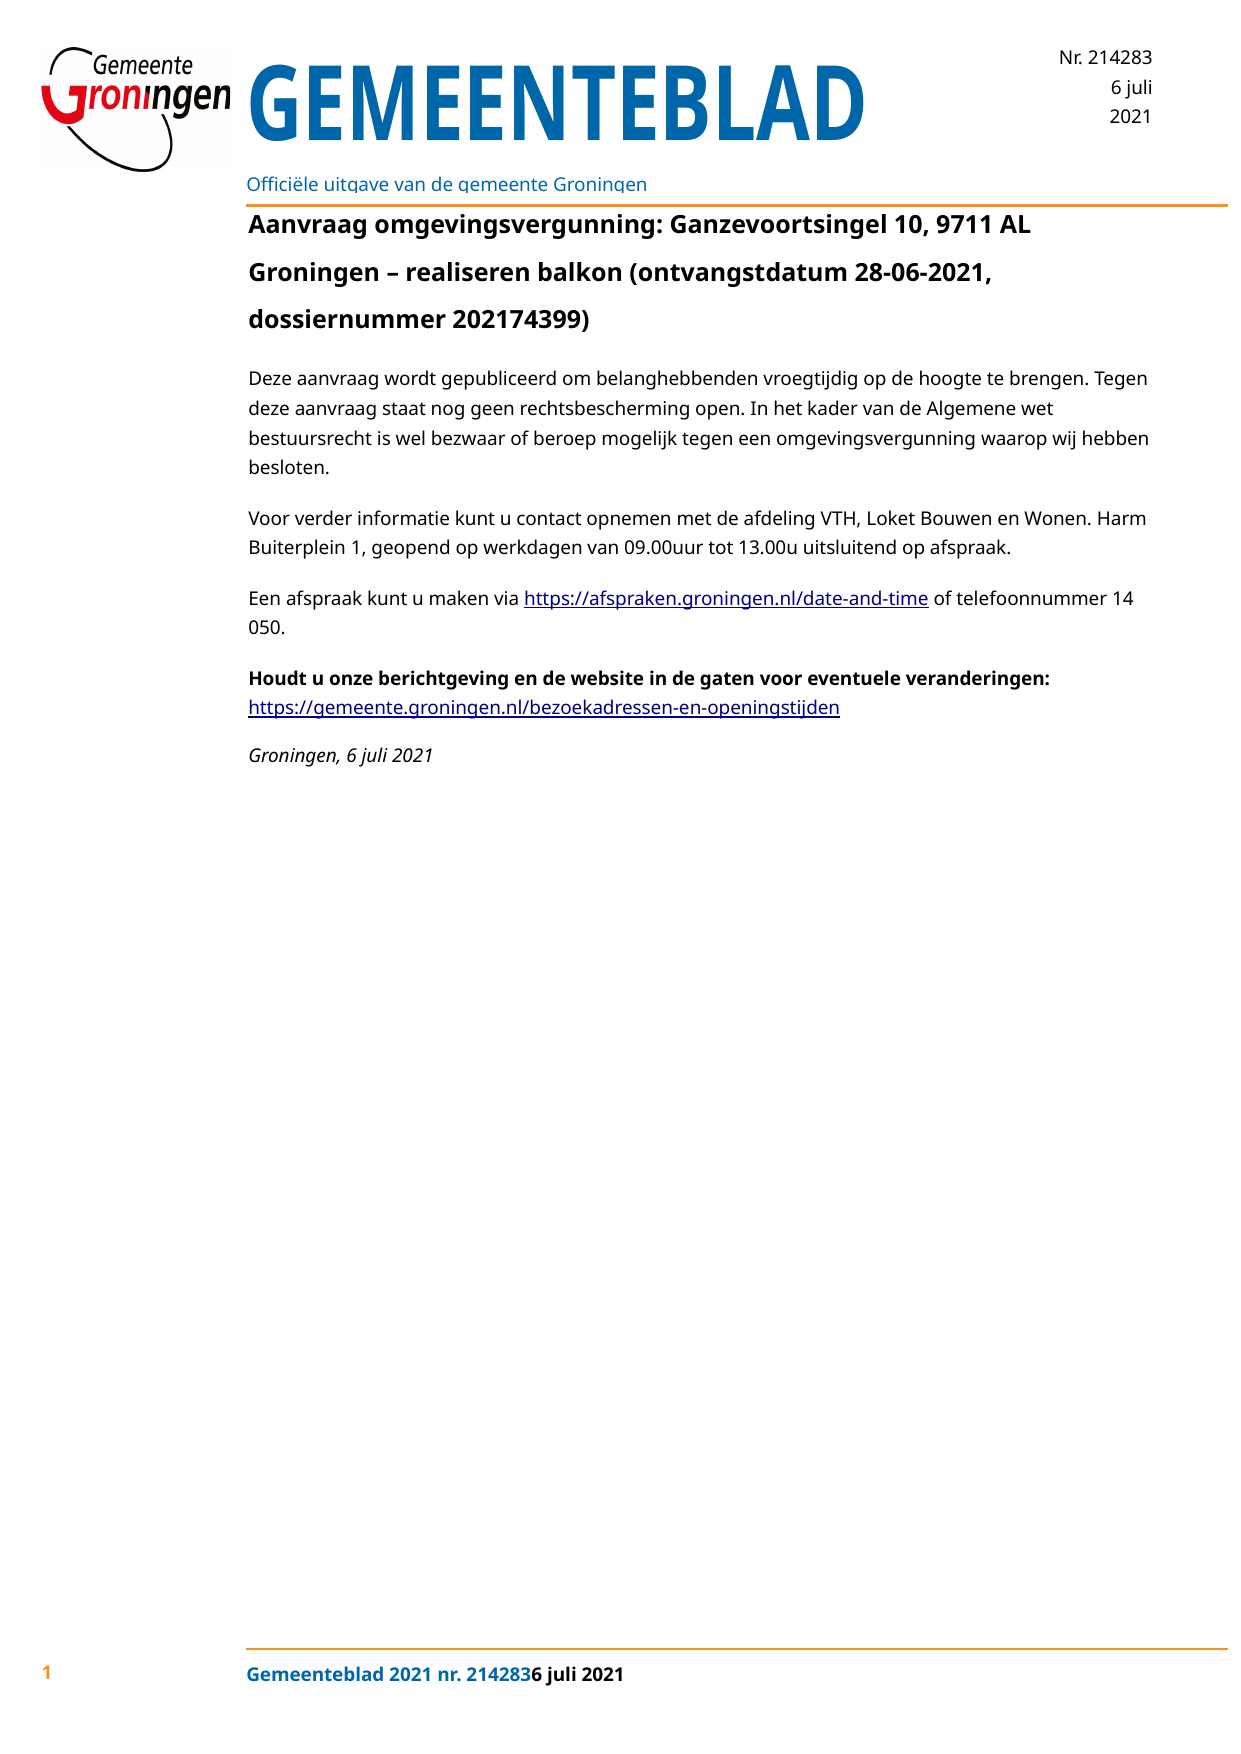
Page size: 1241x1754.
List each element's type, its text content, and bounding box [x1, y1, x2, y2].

picture [41, 47, 231, 172]
text Houdt u onze berichtgeving en de website in de gaten voor eventuele veranderingen: https://gemeente.groningen.nl/bezoekadressen-en-openingstijden [248, 665, 1152, 720]
text Voor verder informatie kunt u contact opnemen met de afdeling VTH, Loket Bouwen en Wonen. Harm Buiterplein 1, geopend op werkdagen van 09.00uur tot 13.00u uitsluitend op afspraak. [248, 505, 1152, 560]
text Aanvraag omgevingsvergunning: Ganzevoortsingel 10, 9711 AL Groningen – realiseren balkon (ontvangstdatum 28-06-2021, dossiernummer 202174399) [248, 207, 1152, 336]
text Deze aanvraag wordt gepubliceerd om belanghebbenden vroegtijdig op de hoogte te brengen. Tegen deze aanvraag staat nog geen rechtsbescherming open. In het kader van de Algemene wet bestuursrecht is wel bezwaar of beroep mogelijk tegen een omgevingsvergunning waarop wij hebben besloten. [248, 366, 1152, 480]
text Groningen, 6 juli 2021 [248, 742, 1152, 768]
text Een afspraak kunt u maken via https://afspraken.groningen.nl/date-and-time of telefoonnummer 14 050. [248, 585, 1152, 640]
